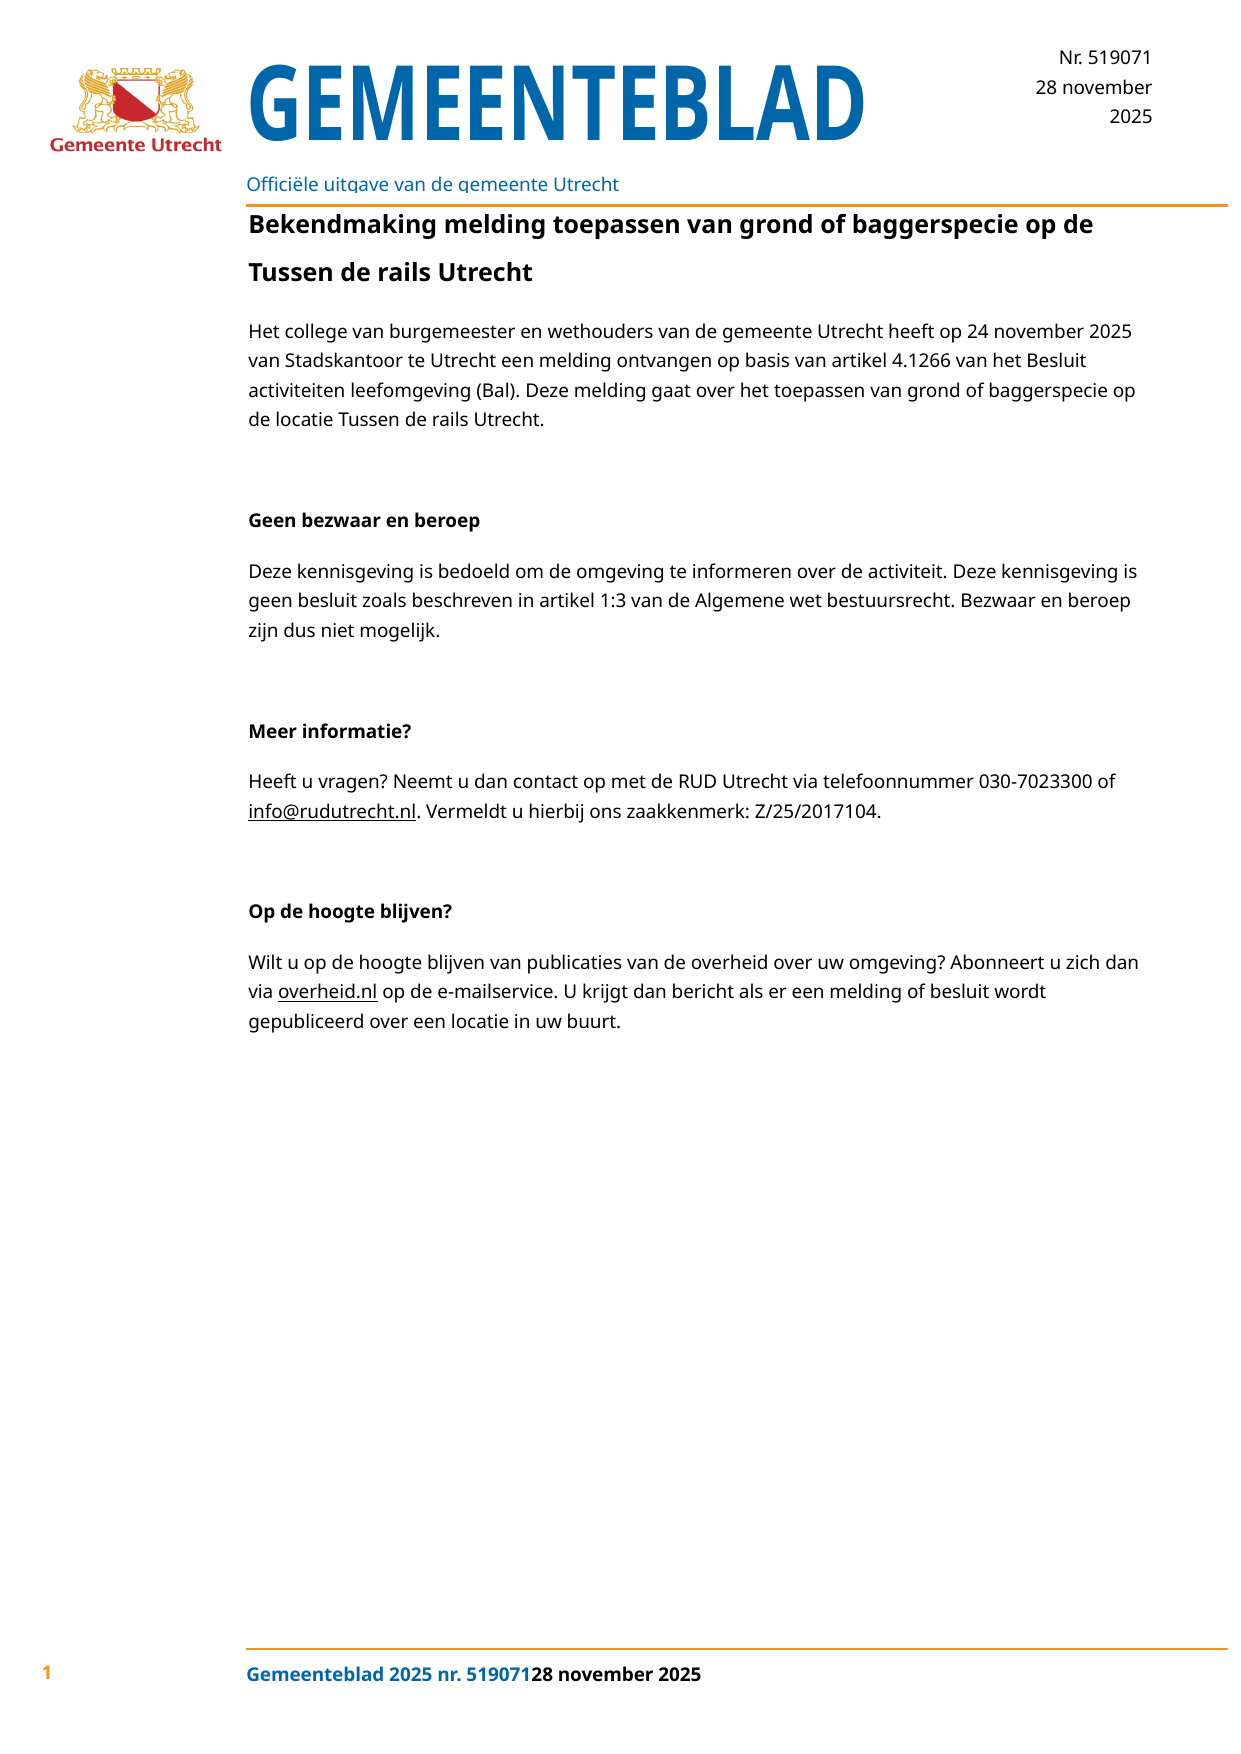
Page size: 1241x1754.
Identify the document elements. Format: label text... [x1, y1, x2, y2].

text Heeft u vragen? Neemt u dan contact op met de RUD Utrecht via telefoonnummer 030-7023300 of info@rudutrecht.nl. Vermeldt u hierbij ons zaakkenmerk: Z/25/2017104. [248, 768, 1152, 824]
text Op de hoogte blijven? [248, 899, 1152, 924]
text Geen bezwaar en beroep [248, 507, 1152, 533]
picture [41, 47, 231, 172]
text Deze kennisgeving is bedoeld om de omgeving te informeren over de activiteit. Deze kennisgeving is geen besluit zoals beschreven in artikel 1:3 van de Algemene wet bestuursrecht. Bezwaar en beroep zijn dus niet mogelijk. [248, 558, 1152, 643]
text Bekendmaking melding toepassen van grond of baggerspecie op de Tussen de rails Utrecht [248, 207, 1152, 288]
text Wilt u op de hoogte blijven van publicaties van de overheid over uw omgeving? Abonneert u zich dan via overheid.nl op de e-mailservice. U krijgt dan bericht als er een melding of besluit wordt gepubliceerd over een locatie in uw buurt. [248, 949, 1152, 1034]
text Het college van burgemeester en wethouders van de gemeente Utrecht heeft op 24 november 2025 van Stadskantoor te Utrecht een melding ontvangen op basis van artikel 4.1266 van het Besluit activiteiten leefomgeving (Bal). Deze melding gaat over het toepassen van grond of baggerspecie op de locatie Tussen de rails Utrecht. [248, 318, 1152, 432]
text Meer informatie? [248, 718, 1152, 744]
